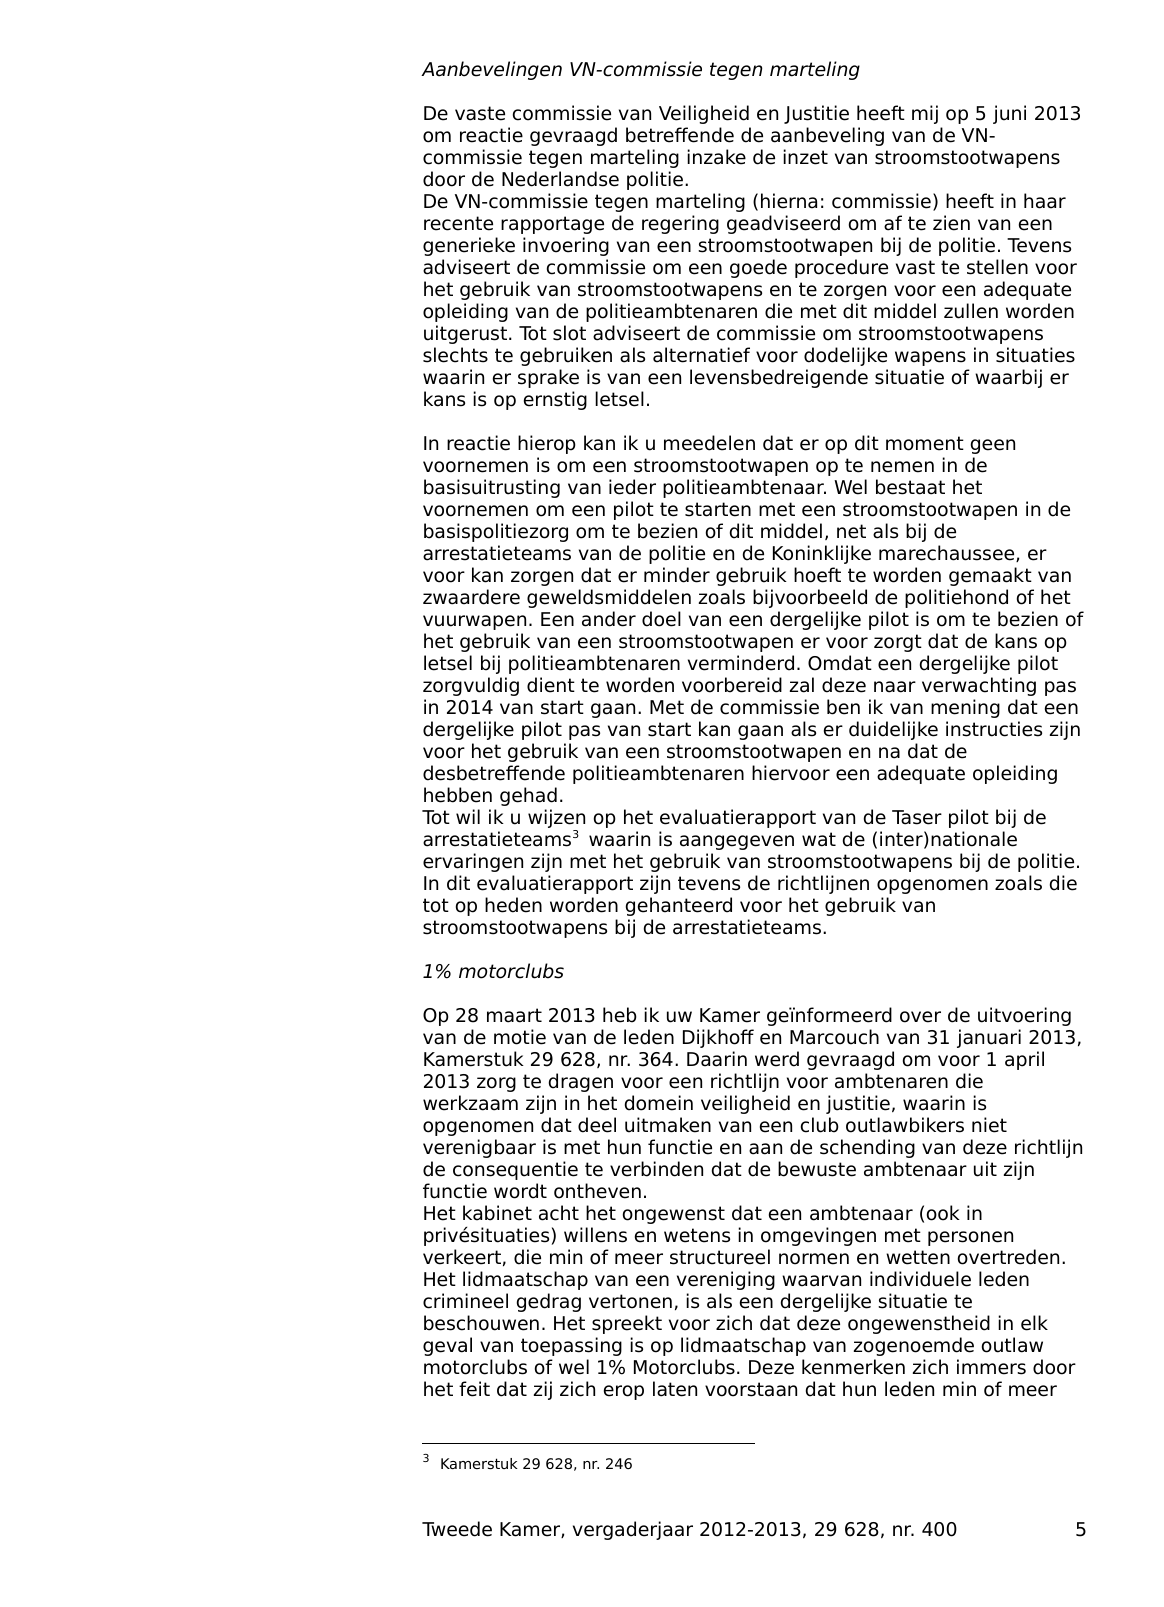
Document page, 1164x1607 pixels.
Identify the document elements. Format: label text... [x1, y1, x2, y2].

subtitle 1% motorclubs [422, 961, 1087, 983]
subtitle Aanbevelingen VN-commissie tegen marteling [422, 59, 1087, 81]
text Op 28 maart 2013 heb ik uw Kamer geïnformeerd over de uitvoering van de motie van de leden Dijkhoff en Marcouch van 31 januari 2013, Kamerstuk 29 628, nr. 364. Daarin werd gevraagd om voor 1 april 2013 zorg te dragen voor een richtlijn voor ambtenaren die werkzaam zijn in het domein veiligheid en justitie, waarin is opgenomen dat deel uitmaken van een club outlawbikers niet verenigbaar is met hun functie en aan de schending van deze richtlijn de consequentie te verbinden dat de bewuste ambtenaar uit zijn functie wordt ontheven. [422, 1005, 1087, 1203]
text De VN-commissie tegen marteling (hierna: commissie) heeft in haar recente rapportage de regering geadviseerd om af te zien van een generieke invoering van een stroomstootwapen bij de politie. Tevens adviseert de commissie om een goede procedure vast te stellen voor het gebruik van stroomstootwapens en te zorgen voor een adequate opleiding van de politieambtenaren die met dit middel zullen worden uitgerust. Tot slot adviseert de commissie om stroomstootwapens slechts te gebruiken als alternatief voor dodelijke wapens in situaties waarin er sprake is van een levensbedreigende situatie of waarbij er kans is op ernstig letsel. [422, 191, 1087, 411]
text Kamerstuk 29 628, nr. 246 [422, 1452, 1087, 1474]
text Tot wil ik u wijzen op het evaluatierapport van de Taser pilot bij de arrestatieteams waarin is aangegeven wat de (inter)nationale ervaringen zijn met het gebruik van stroomstootwapens bij de politie. In dit evaluatierapport zijn tevens de richtlijnen opgenomen zoals die tot op heden worden gehanteerd voor het gebruik van stroomstootwapens bij de arrestatieteams. [422, 807, 1087, 939]
text Het kabinet acht het ongewenst dat een ambtenaar (ook in privésituaties) willens en wetens in omgevingen met personen verkeert, die min of meer structureel normen en wetten overtreden. Het lidmaatschap van een vereniging waarvan individuele leden crimineel gedrag vertonen, is als een dergelijke situatie te beschouwen. Het spreekt voor zich dat deze ongewenstheid in elk geval van toepassing is op lidmaatschap van zogenoemde outlaw motorclubs of wel 1% Motorclubs. Deze kenmerken zich immers door het feit dat zij zich erop laten voorstaan dat hun leden min of meer [422, 1203, 1087, 1401]
text De vaste commissie van Veiligheid en Justitie heeft mij op 5 juni 2013 om reactie gevraagd betreffende de aanbeveling van de VN-commissie tegen marteling inzake de inzet van stroomstootwapens door de Nederlandse politie. [422, 103, 1087, 191]
text In reactie hierop kan ik u meedelen dat er op dit moment geen voornemen is om een stroomstootwapen op te nemen in de basisuitrusting van ieder politieambtenaar. Wel bestaat het voornemen om een pilot te starten met een stroomstootwapen in de basispolitiezorg om te bezien of dit middel, net als bij de arrestatieteams van de politie en de Koninklijke marechaussee, er voor kan zorgen dat er minder gebruik hoeft te worden gemaakt van zwaardere geweldsmiddelen zoals bijvoorbeeld de politiehond of het vuurwapen. Een ander doel van een dergelijke pilot is om te bezien of het gebruik van een stroomstootwapen er voor zorgt dat de kans op letsel bij politieambtenaren verminderd. Omdat een dergelijke pilot zorgvuldig dient te worden voorbereid zal deze naar verwachting pas in 2014 van start gaan. Met de commissie ben ik van mening dat een dergelijke pilot pas van start kan gaan als er duidelijke instructies zijn voor het gebruik van een stroomstootwapen en na dat de desbetreffende politieambtenaren hiervoor een adequate opleiding hebben gehad. [422, 433, 1087, 807]
